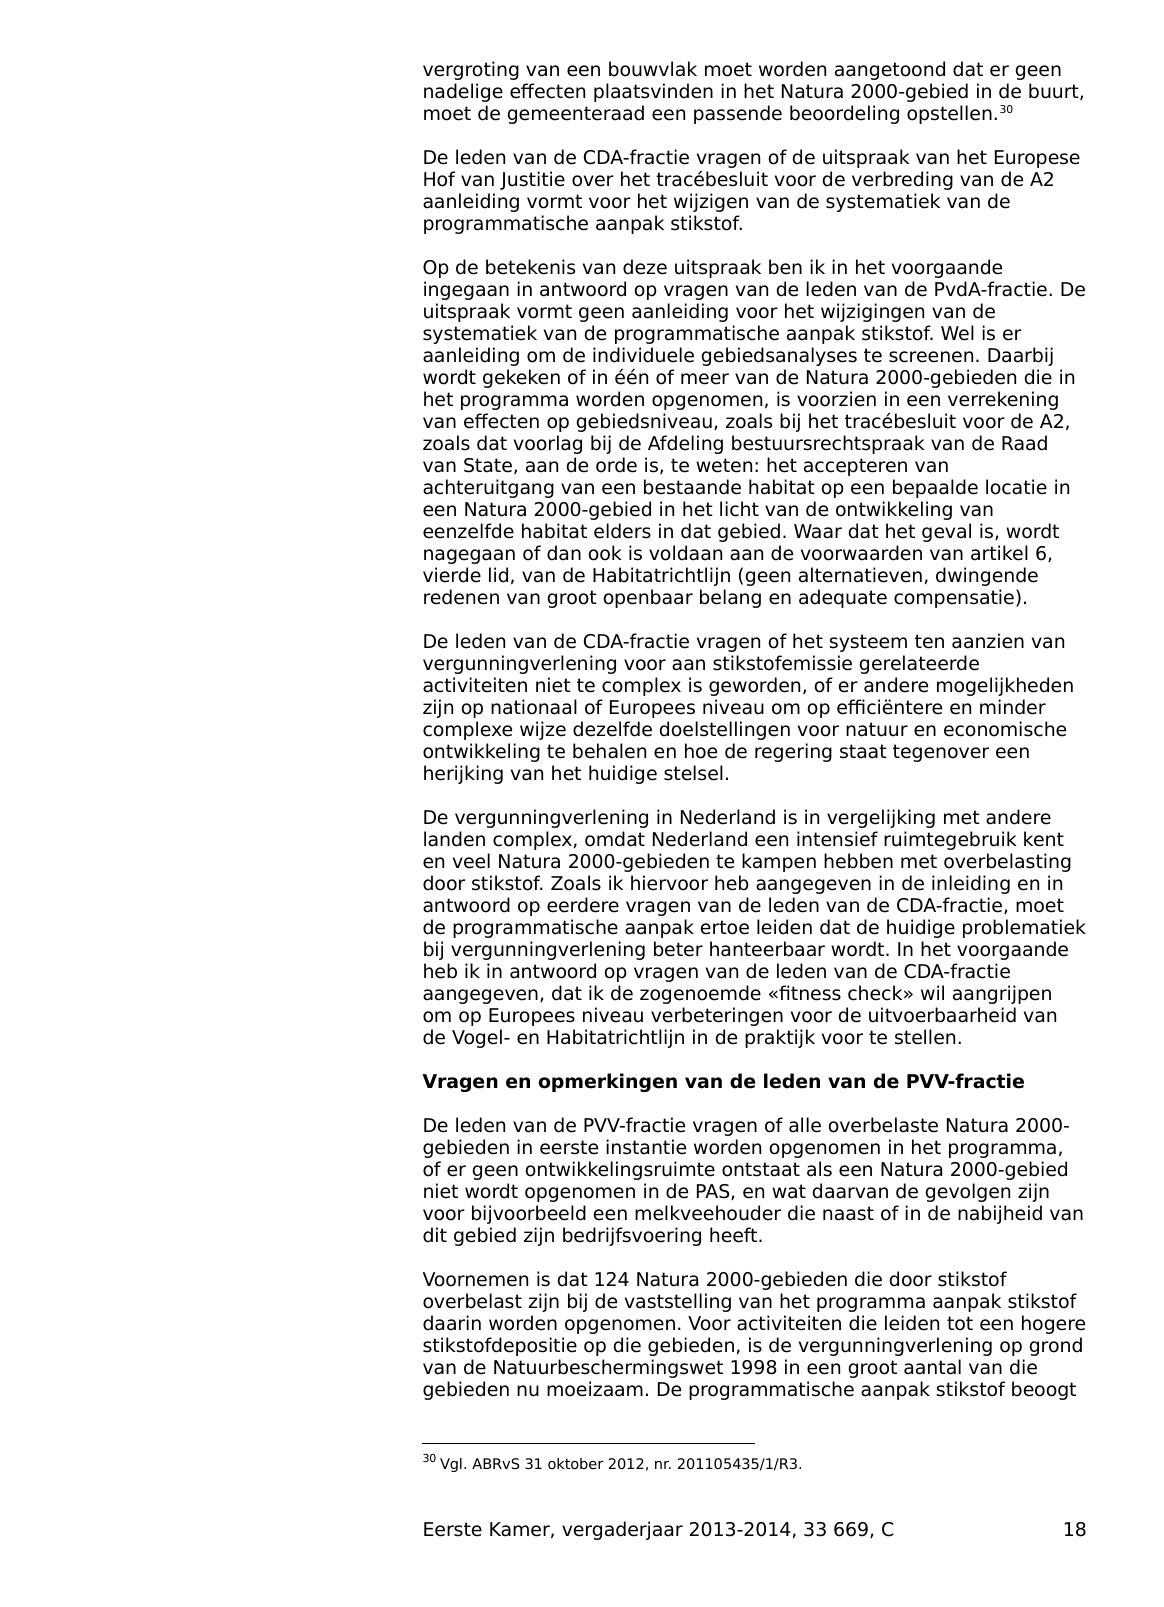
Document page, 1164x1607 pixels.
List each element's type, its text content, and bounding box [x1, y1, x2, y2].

subtitle Vragen en opmerkingen van de leden van de PVV-fractie [422, 1071, 1087, 1093]
text vergroting van een bouwvlak moet worden aangetoond dat er geen nadelige effecten plaatsvinden in het Natura 2000-gebied in de buurt, moet de gemeenteraad een passende beoordeling opstellen. [422, 59, 1087, 125]
text De leden van de CDA-fractie vragen of de uitspraak van het Europese Hof van Justitie over het tracébesluit voor de verbreding van de A2 aanleiding vormt voor het wijzigen van de systematiek van de programmatische aanpak stikstof. [422, 147, 1087, 235]
text De leden van de PVV-fractie vragen of alle overbelaste Natura 2000-gebieden in eerste instantie worden opgenomen in het programma, of er geen ontwikkelingsruimte ontstaat als een Natura 2000-gebied niet wordt opgenomen in de PAS, en wat daarvan de gevolgen zijn voor bijvoorbeeld een melkveehouder die naast of in de nabijheid van dit gebied zijn bedrijfsvoering heeft. [422, 1115, 1087, 1247]
text Op de betekenis van deze uitspraak ben ik in het voorgaande ingegaan in antwoord op vragen van de leden van de PvdA-fractie. De uitspraak vormt geen aanleiding voor het wijzigingen van de systematiek van de programmatische aanpak stikstof. Wel is er aanleiding om de individuele gebiedsanalyses te screenen. Daarbij wordt gekeken of in één of meer van de Natura 2000-gebieden die in het programma worden opgenomen, is voorzien in een verrekening van effecten op gebiedsniveau, zoals bij het tracébesluit voor de A2, zoals dat voorlag bij de Afdeling bestuursrechtspraak van de Raad van State, aan de orde is, te weten: het accepteren van achteruitgang van een bestaande habitat op een bepaalde locatie in een Natura 2000-gebied in het licht van de ontwikkeling van eenzelfde habitat elders in dat gebied. Waar dat het geval is, wordt nagegaan of dan ook is voldaan aan de voorwaarden van artikel 6, vierde lid, van de Habitatrichtlijn (geen alternatieven, dwingende redenen van groot openbaar belang en adequate compensatie). [422, 257, 1087, 609]
text De leden van de CDA-fractie vragen of het systeem ten aanzien van vergunningverlening voor aan stikstofemissie gerelateerde activiteiten niet te complex is geworden, of er andere mogelijkheden zijn op nationaal of Europees niveau om op efficiëntere en minder complexe wijze dezelfde doelstellingen voor natuur en economische ontwikkeling te behalen en hoe de regering staat tegenover een herijking van het huidige stelsel. [422, 631, 1087, 785]
text De vergunningverlening in Nederland is in vergelijking met andere landen complex, omdat Nederland een intensief ruimtegebruik kent en veel Natura 2000-gebieden te kampen hebben met overbelasting door stikstof. Zoals ik hiervoor heb aangegeven in de inleiding en in antwoord op eerdere vragen van de leden van de CDA-fractie, moet de programmatische aanpak ertoe leiden dat de huidige problematiek bij vergunningverlening beter hanteerbaar wordt. In het voorgaande heb ik in antwoord op vragen van de leden van de CDA-fractie aangegeven, dat ik de zogenoemde «fitness check» wil aangrijpen om op Europees niveau verbeteringen voor de uitvoerbaarheid van de Vogel- en Habitatrichtlijn in de praktijk voor te stellen. [422, 807, 1087, 1049]
text Vgl. ABRvS 31 oktober 2012, nr. 201105435/1/R3. [422, 1452, 1087, 1474]
text Voornemen is dat 124 Natura 2000-gebieden die door stikstof overbelast zijn bij de vaststelling van het programma aanpak stikstof daarin worden opgenomen. Voor activiteiten die leiden tot een hogere stikstofdepositie op die gebieden, is de vergunningverlening op grond van de Natuurbeschermingswet 1998 in een groot aantal van die gebieden nu moeizaam. De programmatische aanpak stikstof beoogt [422, 1269, 1087, 1401]
